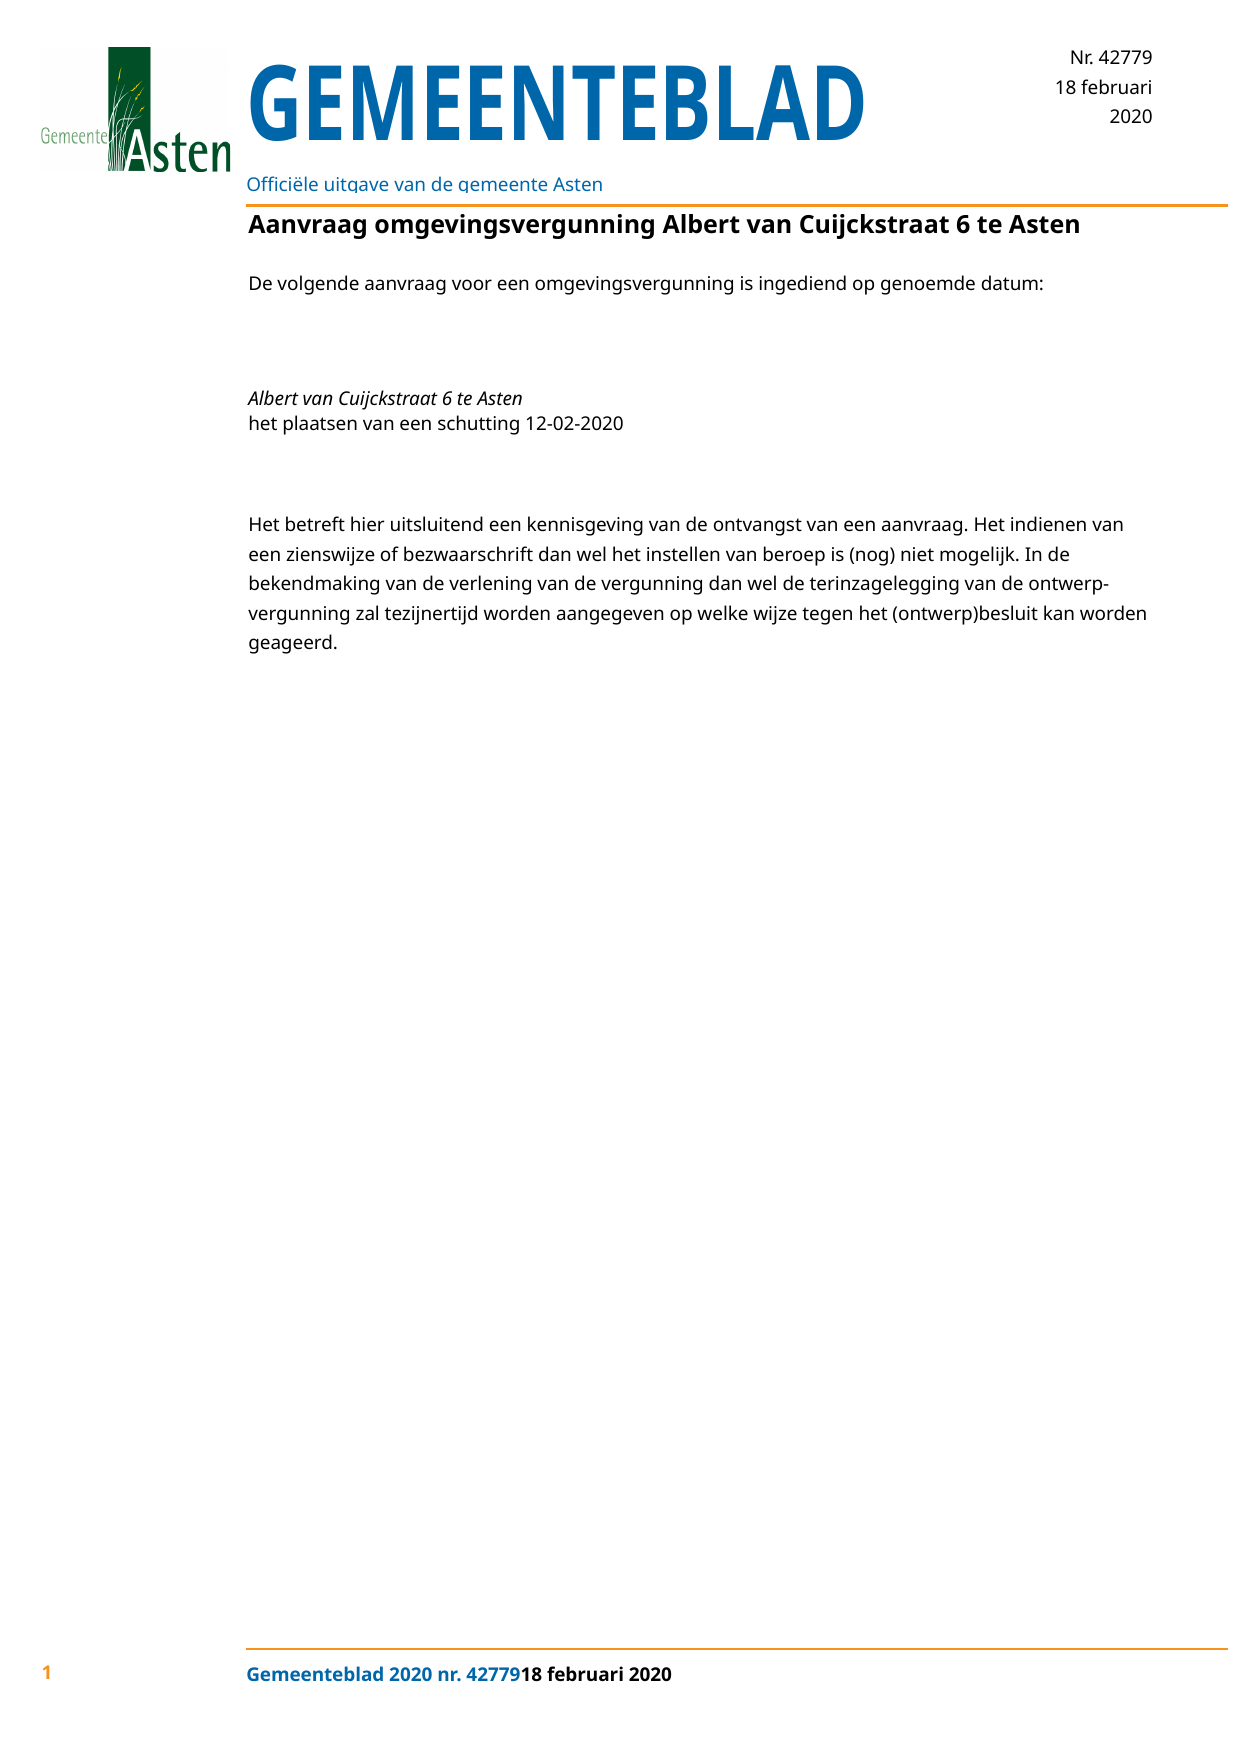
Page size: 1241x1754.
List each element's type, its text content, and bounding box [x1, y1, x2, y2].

text Albert van Cuijckstraat 6 te Asten [248, 385, 1152, 410]
text De volgende aanvraag voor een omgevingsvergunning is ingediend op genoemde datum: [248, 270, 1152, 296]
picture [41, 47, 231, 172]
text Het betreft hier uitsluitend een kennisgeving van de ontvangst van een aanvraag. Het indienen van een zienswijze of bezwaarschrift dan wel het instellen van beroep is (nog) niet mogelijk. In de bekendmaking van de verlening van de vergunning dan wel de terinzagelegging van de ontwerp-vergunning zal tezijnertijd worden aangegeven op welke wijze tegen het (ontwerp)besluit kan worden geageerd. [248, 511, 1152, 655]
text Aanvraag omgevingsvergunning Albert van Cuijckstraat 6 te Asten [248, 207, 1152, 241]
text het plaatsen van een schutting 12-02-2020 [248, 410, 1152, 436]
